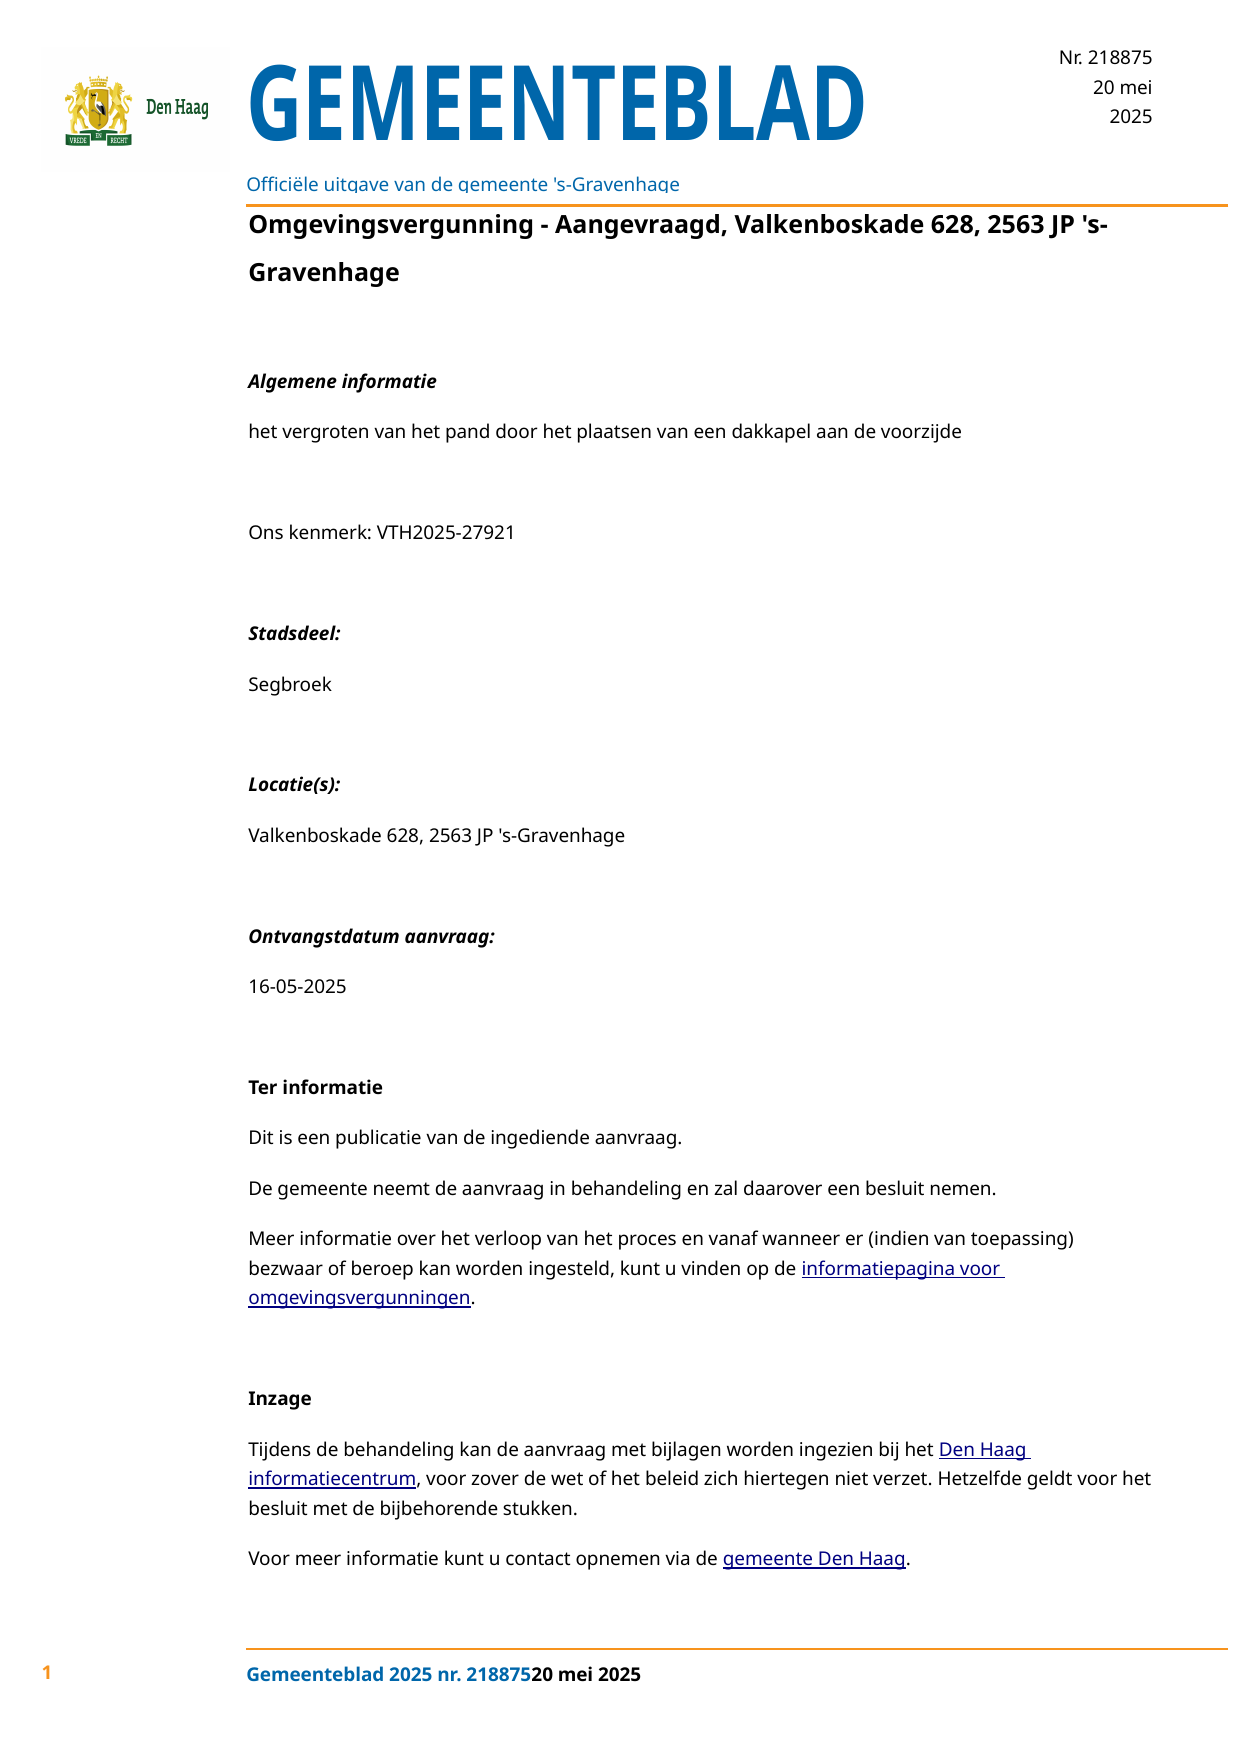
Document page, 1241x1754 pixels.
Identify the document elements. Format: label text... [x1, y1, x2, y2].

text Valkenboskade 628, 2563 JP 's-Gravenhage [248, 822, 1152, 848]
text De gemeente neemt de aanvraag in behandeling en zal daarover een besluit nemen. [248, 1175, 1152, 1201]
text Stadsdeel: [248, 620, 1152, 646]
text Segbroek [248, 671, 1152, 697]
text Meer informatie over het verloop van het proces en vanaf wanneer er (indien van toepassing) bezwaar of beroep kan worden ingesteld, kunt u vinden op de informatiepagina voor omgevingsvergunningen. [248, 1225, 1152, 1310]
text Inzage [248, 1385, 1152, 1411]
picture [41, 47, 231, 172]
text Tijdens de behandeling kan de aanvraag met bijlagen worden ingezien bij het Den Haag informatiecentrum, voor zover de wet of het beleid zich hiertegen niet verzet. Hetzelfde geldt voor het besluit met de bijbehorende stukken. [248, 1436, 1152, 1521]
text Ontvangstdatum aanvraag: [248, 923, 1152, 949]
text Dit is een publicatie van de ingediende aanvraag. [248, 1124, 1152, 1150]
text 16-05-2025 [248, 973, 1152, 999]
text het vergroten van het pand door het plaatsen van een dakkapel aan de voorzijde [248, 419, 1152, 444]
text Locatie(s): [248, 772, 1152, 797]
text Ons kenmerk: VTH2025-27921 [248, 519, 1152, 545]
text Algemene informatie [248, 368, 1152, 394]
text Voor meer informatie kunt u contact opnemen via de gemeente Den Haag. [248, 1545, 1152, 1571]
text Ter informatie [248, 1074, 1152, 1100]
text Omgevingsvergunning - Aangevraagd, Valkenboskade 628, 2563 JP 's-Gravenhage [248, 207, 1152, 288]
